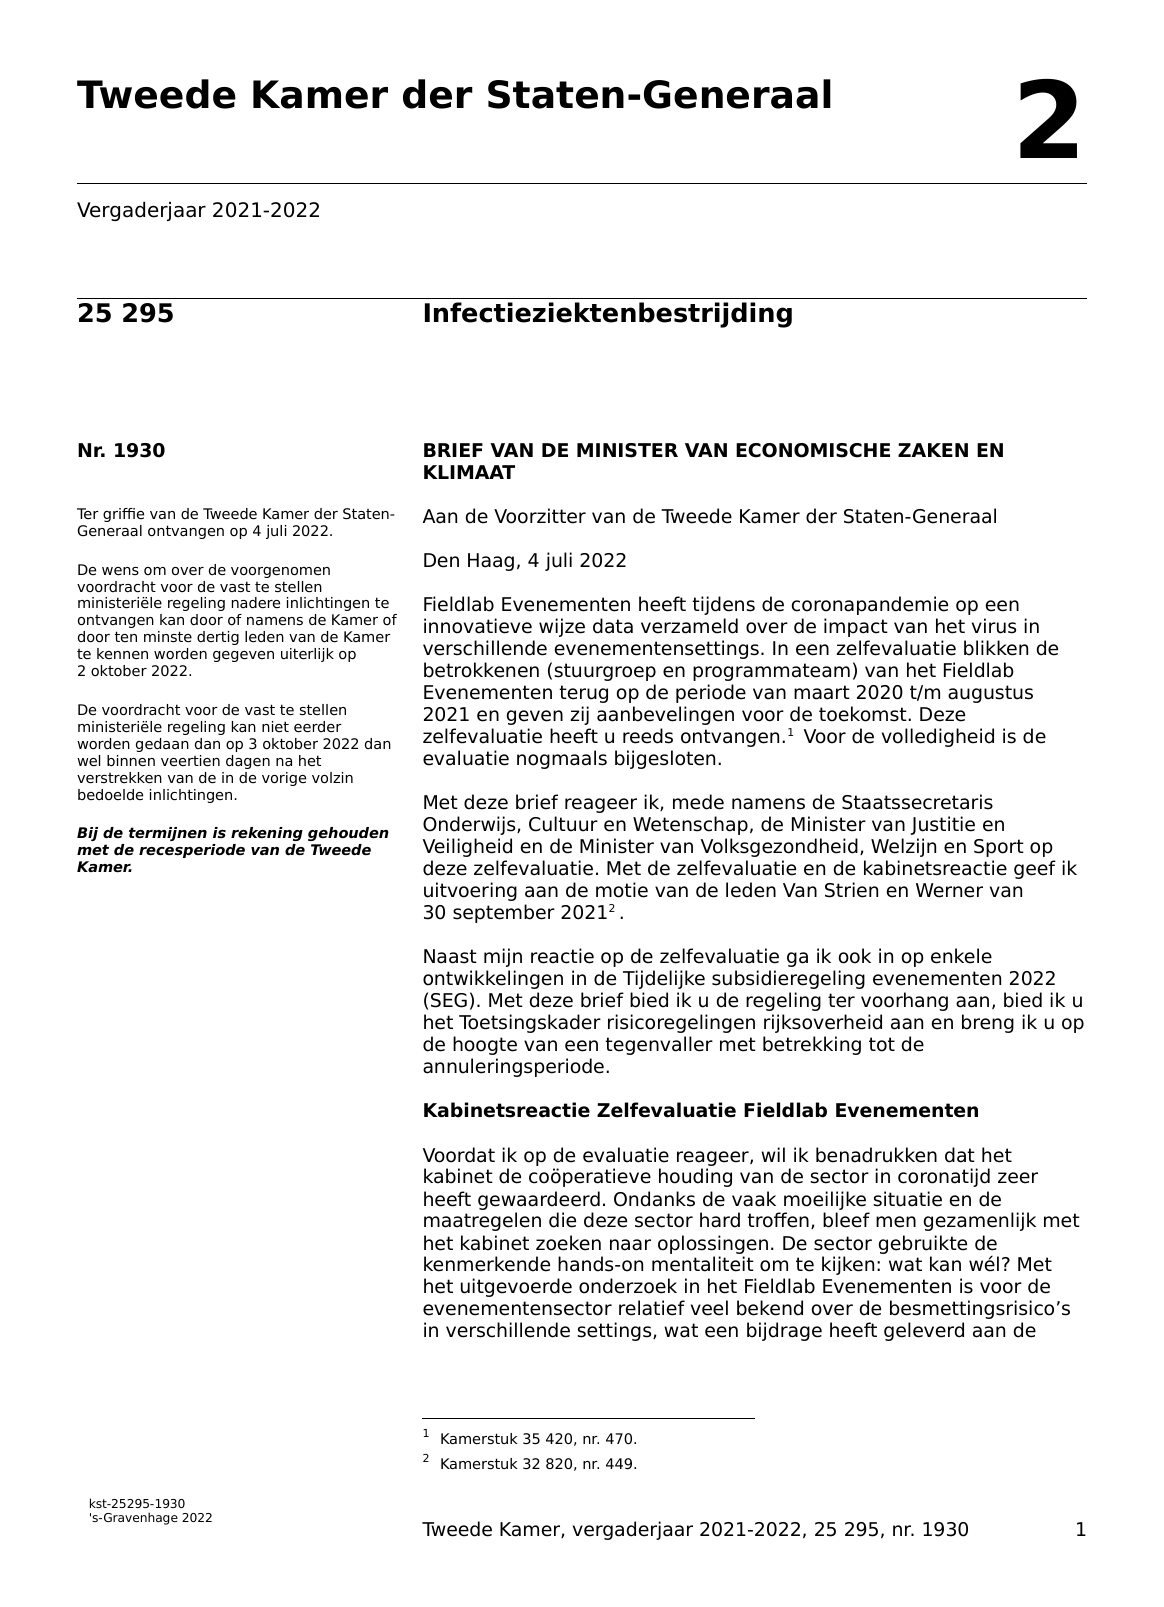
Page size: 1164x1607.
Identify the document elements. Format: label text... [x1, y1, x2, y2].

text Naast mijn reactie op de zelfevaluatie ga ik ook in op enkele ontwikkelingen in de Tijdelijke subsidieregeling evenementen 2022 (SEG). Met deze brief bied ik u de regeling ter voorhang aan, bied ik u het Toetsingskader risicoregelingen rijksoverheid aan en breng ik u op de hoogte van een tegenvaller met betrekking tot de annuleringsperiode. [422, 946, 1087, 1078]
text Fieldlab Evenementen heeft tijdens de coronapandemie op een innovatieve wijze data verzameld over de impact van het virus in verschillende evenementensettings. In een zelfevaluatie blikken de betrokkenen (stuurgroep en programmateam) van het Fieldlab Evenementen terug op de periode van maart 2020 t/m augustus 2021 en geven zij aanbevelingen voor de toekomst. Deze zelfevaluatie heeft u reeds ontvangen. Voor de volledigheid is de evaluatie nogmaals bijgesloten. [422, 594, 1087, 770]
text Den Haag, 4 juli 2022 [422, 550, 1087, 572]
text 's-Gravenhage 2022 [88, 1511, 323, 1525]
text De wens om over de voorgenomen voordracht voor de vast te stellen ministeriële regeling nadere inlichtingen te ontvangen kan door of namens de Kamer of door ten minste dertig leden van de Kamer te kennen worden gegeven uiterlijk op 2 oktober 2022. [77, 562, 399, 680]
text Aan de Voorzitter van de Tweede Kamer der Staten-Generaal [422, 506, 1087, 528]
text Met deze brief reageer ik, mede namens de Staatssecretaris Onderwijs, Cultuur en Wetenschap, de Minister van Justitie en Veiligheid en de Minister van Volksgezondheid, Welzijn en Sport op deze zelfevaluatie. Met de zelfevaluatie en de kabinetsreactie geef ik uitvoering aan de motie van de leden Van Strien en Werner van 30 september 2021. [422, 792, 1087, 924]
text Kamerstuk 32 820, nr. 449. [422, 1452, 1087, 1474]
text [77, 680, 399, 702]
table_cell Vergaderjaar 2021-2022 [77, 184, 1087, 298]
table_header Tweede Kamer der Staten-Generaal [77, 59, 886, 183]
text Kamerstuk 35 420, nr. 470. [422, 1427, 1087, 1449]
text [77, 803, 399, 826]
text Ter griffie van de Tweede Kamer der Staten-Generaal ontvangen op 4 juli 2022. [77, 506, 399, 539]
subtitle Nr. 1930 BRIEF VAN DE MINISTER VAN ECONOMISCHE ZAKEN EN KLIMAAT [77, 440, 1087, 484]
text De voordracht voor de vast te stellen ministeriële regeling kan niet eerder worden gedaan dan op 3 oktober 2022 dan wel binnen veertien dagen na het verstrekken van de in de vorige volzin bedoelde inlichtingen. [77, 702, 399, 803]
text Voordat ik op de evaluatie reageer, wil ik benadrukken dat het kabinet de coöperatieve houding van de sector in coronatijd zeer heeft gewaardeerd. Ondanks de vaak moeilijke situatie en de maatregelen die deze sector hard troffen, bleef men gezamenlijk met het kabinet zoeken naar oplossingen. De sector gebruikte de kenmerkende hands-on mentaliteit om te kijken: wat kan wél? Met het uitgevoerde onderzoek in het Fieldlab Evenementen is voor de evenementensector relatief veel bekend over de besmettingsrisico’s in verschillende settings, wat een bijdrage heeft geleverd aan de [422, 1144, 1087, 1342]
subtitle 25 295 Infectieziektenbestrijding [77, 299, 1087, 329]
text kst-25295-1930 [88, 1497, 323, 1511]
table_header 2 [886, 59, 1087, 183]
text [77, 539, 399, 562]
text Bij de termijnen is rekening gehouden met de recesperiode van de Tweede Kamer. [77, 826, 399, 876]
subtitle Kabinetsreactie Zelfevaluatie Fieldlab Evenementen [422, 1100, 1087, 1122]
